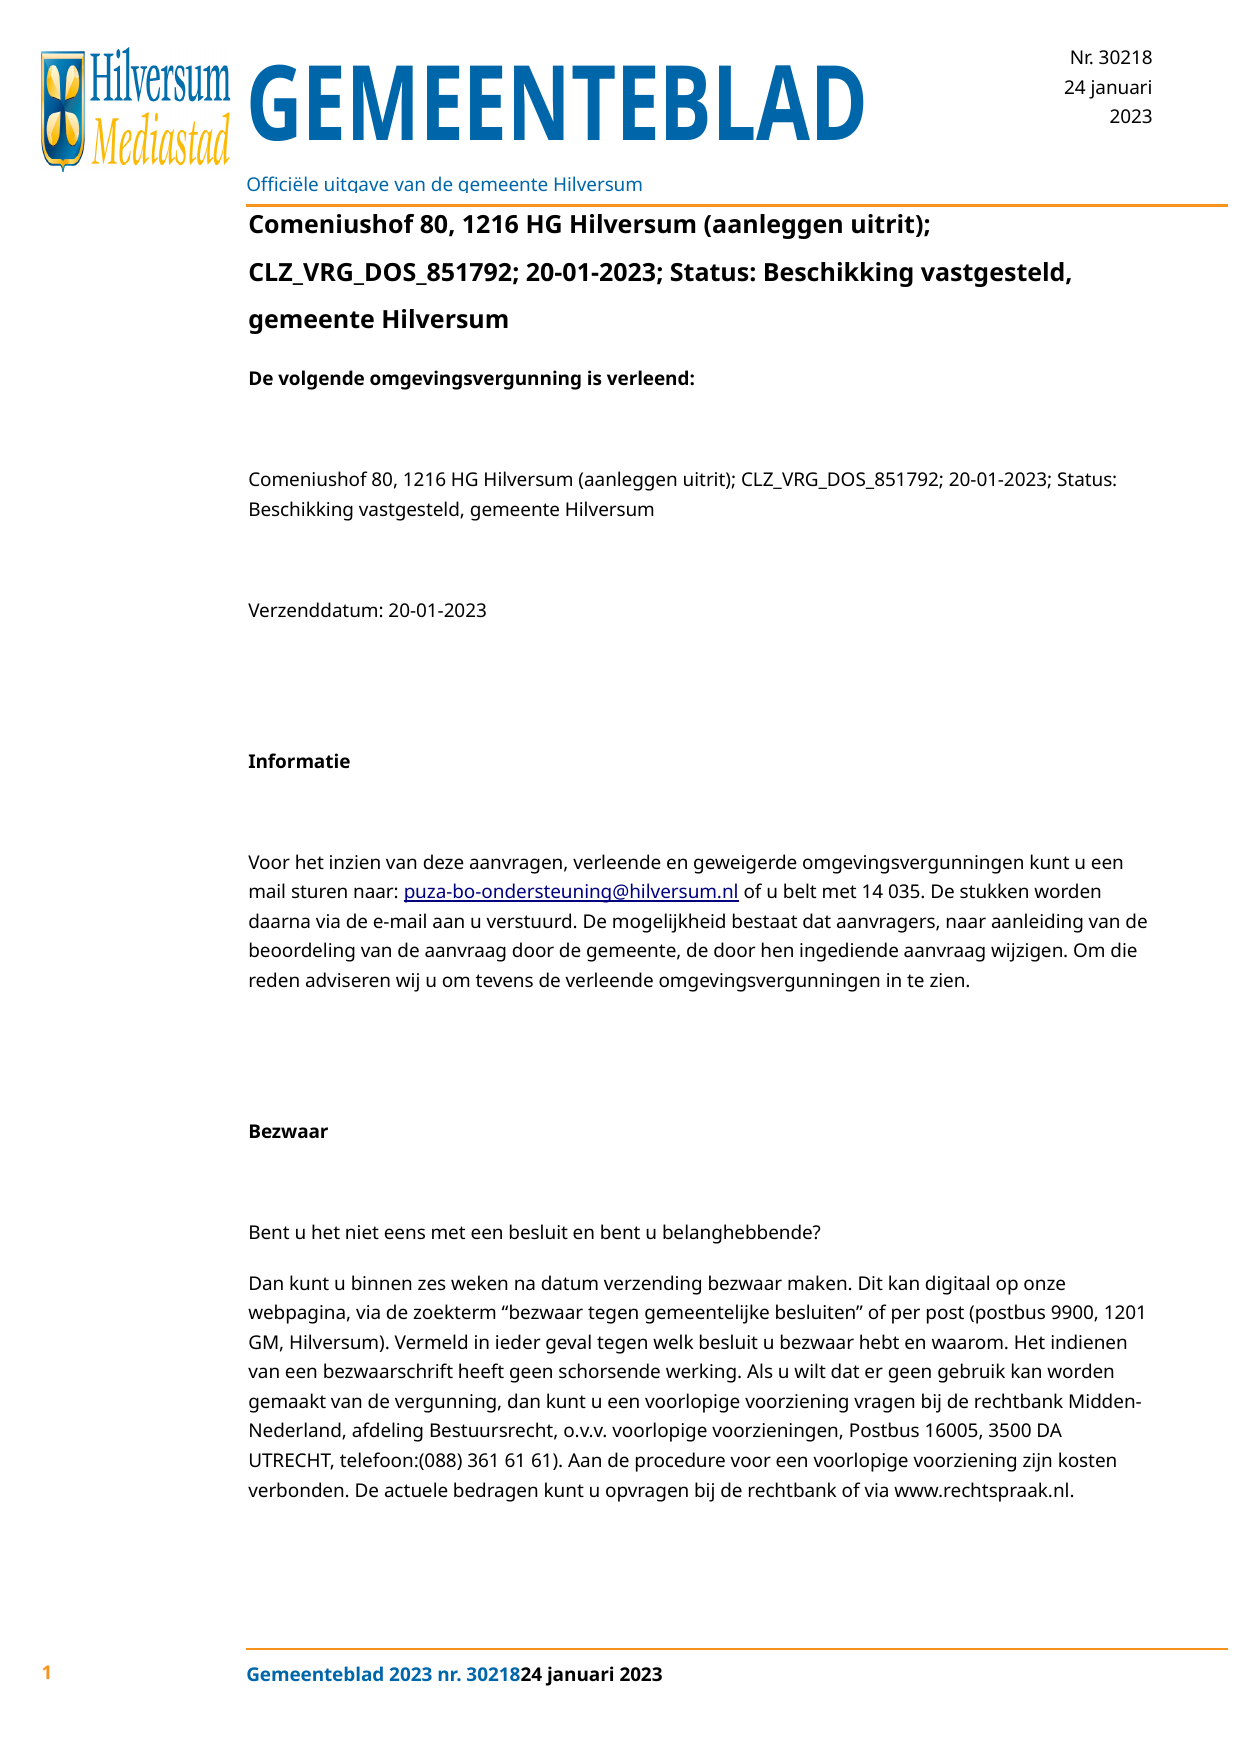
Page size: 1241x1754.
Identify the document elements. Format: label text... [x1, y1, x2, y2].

text Dan kunt u binnen zes weken na datum verzending bezwaar maken. Dit kan digitaal op onze webpagina, via de zoekterm “bezwaar tegen gemeentelijke besluiten” of per post (postbus 9900, 1201 GM, Hilversum). Vermeld in ieder geval tegen welk besluit u bezwaar hebt en waarom. Het indienen van een bezwaarschrift heeft geen schorsende werking. Als u wilt dat er geen gebruik kan worden gemaakt van de vergunning, dan kunt u een voorlopige voorziening vragen bij de rechtbank Midden-Nederland, afdeling Bestuursrecht, o.v.v. voorlopige voorzieningen, Postbus 16005, 3500 DA UTRECHT, telefoon:(088) 361 61 61). Aan de procedure voor een voorlopige voorziening zijn kosten verbonden. De actuele bedragen kunt u opvragen bij de rechtbank of via www.rechtspraak.nl. [248, 1270, 1152, 1502]
text Comeniushof 80, 1216 HG Hilversum (aanleggen uitrit); CLZ_VRG_DOS_851792; 20-01-2023; Status: Beschikking vastgesteld, gemeente Hilversum [248, 207, 1152, 336]
text Bezwaar [248, 1118, 1152, 1144]
text Comeniushof 80, 1216 HG Hilversum (aanleggen uitrit); CLZ_VRG_DOS_851792; 20-01-2023; Status: Beschikking vastgesteld, gemeente Hilversum [248, 466, 1152, 522]
picture [41, 47, 231, 172]
text Voor het inzien van deze aanvragen, verleende en geweigerde omgevingsvergunningen kunt u een mail sturen naar: puza-bo-ondersteuning@hilversum.nl of u belt met 14 035. De stukken worden daarna via de e-mail aan u verstuurd. De mogelijkheid bestaat dat aanvragers, naar aanleiding van de beoordeling van de aanvraag door de gemeente, de door hen ingediende aanvraag wijzigen. Om die reden adviseren wij u om tevens de verleende omgevingsvergunningen in te zien. [248, 849, 1152, 993]
text Verzenddatum: 20-01-2023 [248, 597, 1152, 622]
text Bent u het niet eens met een besluit en bent u belanghebbende? [248, 1219, 1152, 1245]
text De volgende omgevingsvergunning is verleend: [248, 366, 1152, 391]
text Informatie [248, 748, 1152, 774]
